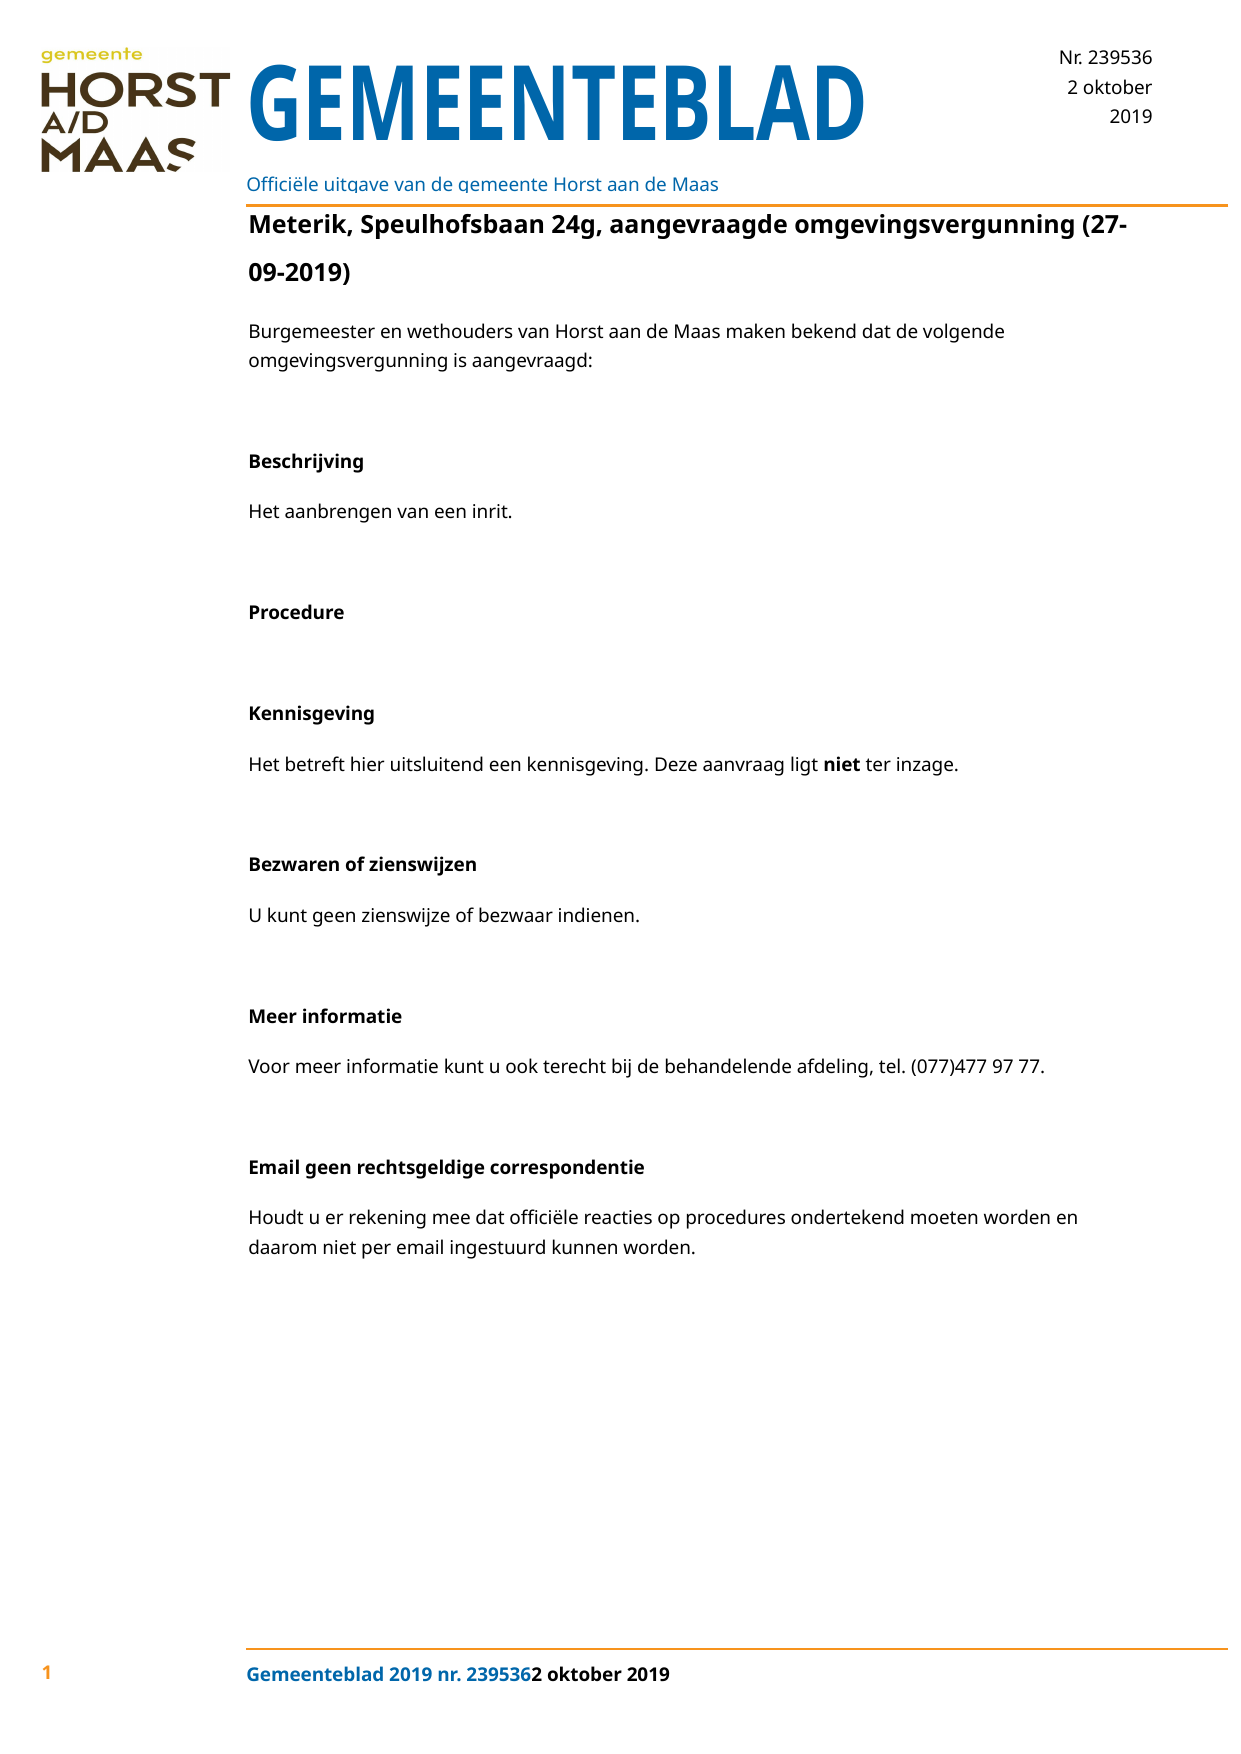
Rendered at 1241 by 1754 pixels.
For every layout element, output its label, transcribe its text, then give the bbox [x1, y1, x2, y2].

text Kennisgeving [248, 700, 1152, 726]
text Meterik, Speulhofsbaan 24g, aangevraagde omgevingsvergunning (27-09-2019) [248, 207, 1152, 288]
text Voor meer informatie kunt u ook terecht bij de behandelende afdeling, tel. (077)477 97 77. [248, 1053, 1152, 1079]
text Het aanbrengen van een inrit. [248, 499, 1152, 524]
text Email geen rechtsgeldige correspondentie [248, 1154, 1152, 1180]
text Het betreft hier uitsluitend een kennisgeving. Deze aanvraag ligt niet ter inzage. [248, 751, 1152, 777]
text Beschrijving [248, 448, 1152, 474]
text U kunt geen zienswijze of bezwaar indienen. [248, 902, 1152, 928]
picture [41, 47, 231, 172]
text Procedure [248, 599, 1152, 625]
text Bezwaren of zienswijzen [248, 852, 1152, 877]
text Meer informatie [248, 1003, 1152, 1029]
text Houdt u er rekening mee dat officiële reacties op procedures ondertekend moeten worden en daarom niet per email ingestuurd kunnen worden. [248, 1204, 1152, 1260]
text Burgemeester en wethouders van Horst aan de Maas maken bekend dat de volgende omgevingsvergunning is aangevraagd: [248, 318, 1152, 373]
